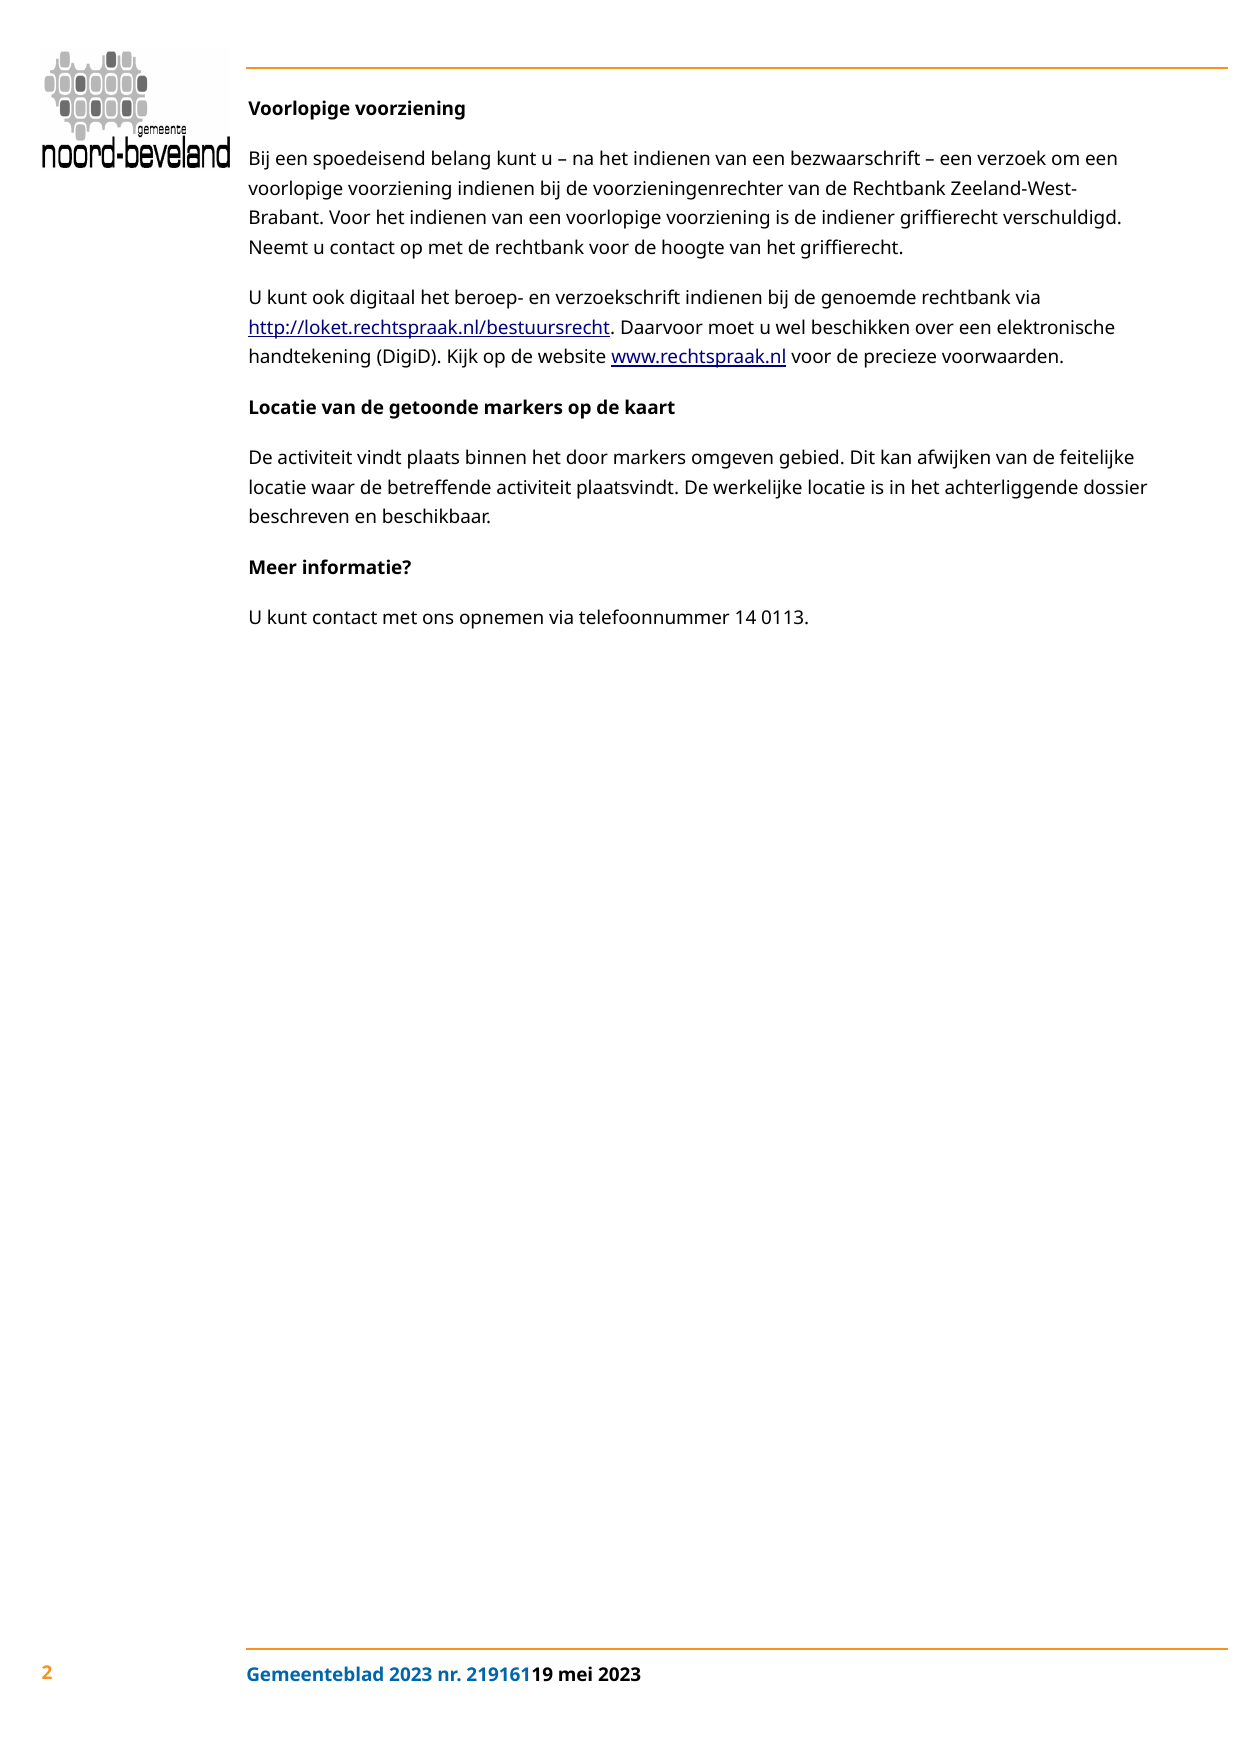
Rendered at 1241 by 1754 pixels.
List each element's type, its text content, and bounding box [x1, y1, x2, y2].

text Voorlopige voorziening [248, 95, 1152, 121]
text U kunt ook digitaal het beroep- en verzoekschrift indienen bij de genoemde rechtbank via http://loket.rechtspraak.nl/bestuursrecht. Daarvoor moet u wel beschikken over een elektronische handtekening (DigiD). Kijk op de website www.rechtspraak.nl voor de precieze voorwaarden. [248, 284, 1152, 369]
text Bij een spoedeisend belang kunt u – na het indienen van een bezwaarschrift – een verzoek om een voorlopige voorziening indienen bij de voorzieningenrechter van de Rechtbank Zeeland-West-Brabant. Voor het indienen van een voorlopige voorziening is de indiener griffierecht verschuldigd. Neemt u contact op met de rechtbank voor de hoogte van het griffierecht. [248, 145, 1152, 260]
text De activiteit vindt plaats binnen het door markers omgeven gebied. Dit kan afwijken van de feitelijke locatie waar de betreffende activiteit plaatsvindt. De werkelijke locatie is in het achterliggende dossier beschreven en beschikbaar. [248, 444, 1152, 529]
text Meer informatie? [248, 554, 1152, 580]
picture [41, 47, 231, 172]
text U kunt contact met ons opnemen via telefoonnummer 14 0113. [248, 604, 1152, 630]
text Locatie van de getoonde markers op de kaart [248, 394, 1152, 420]
